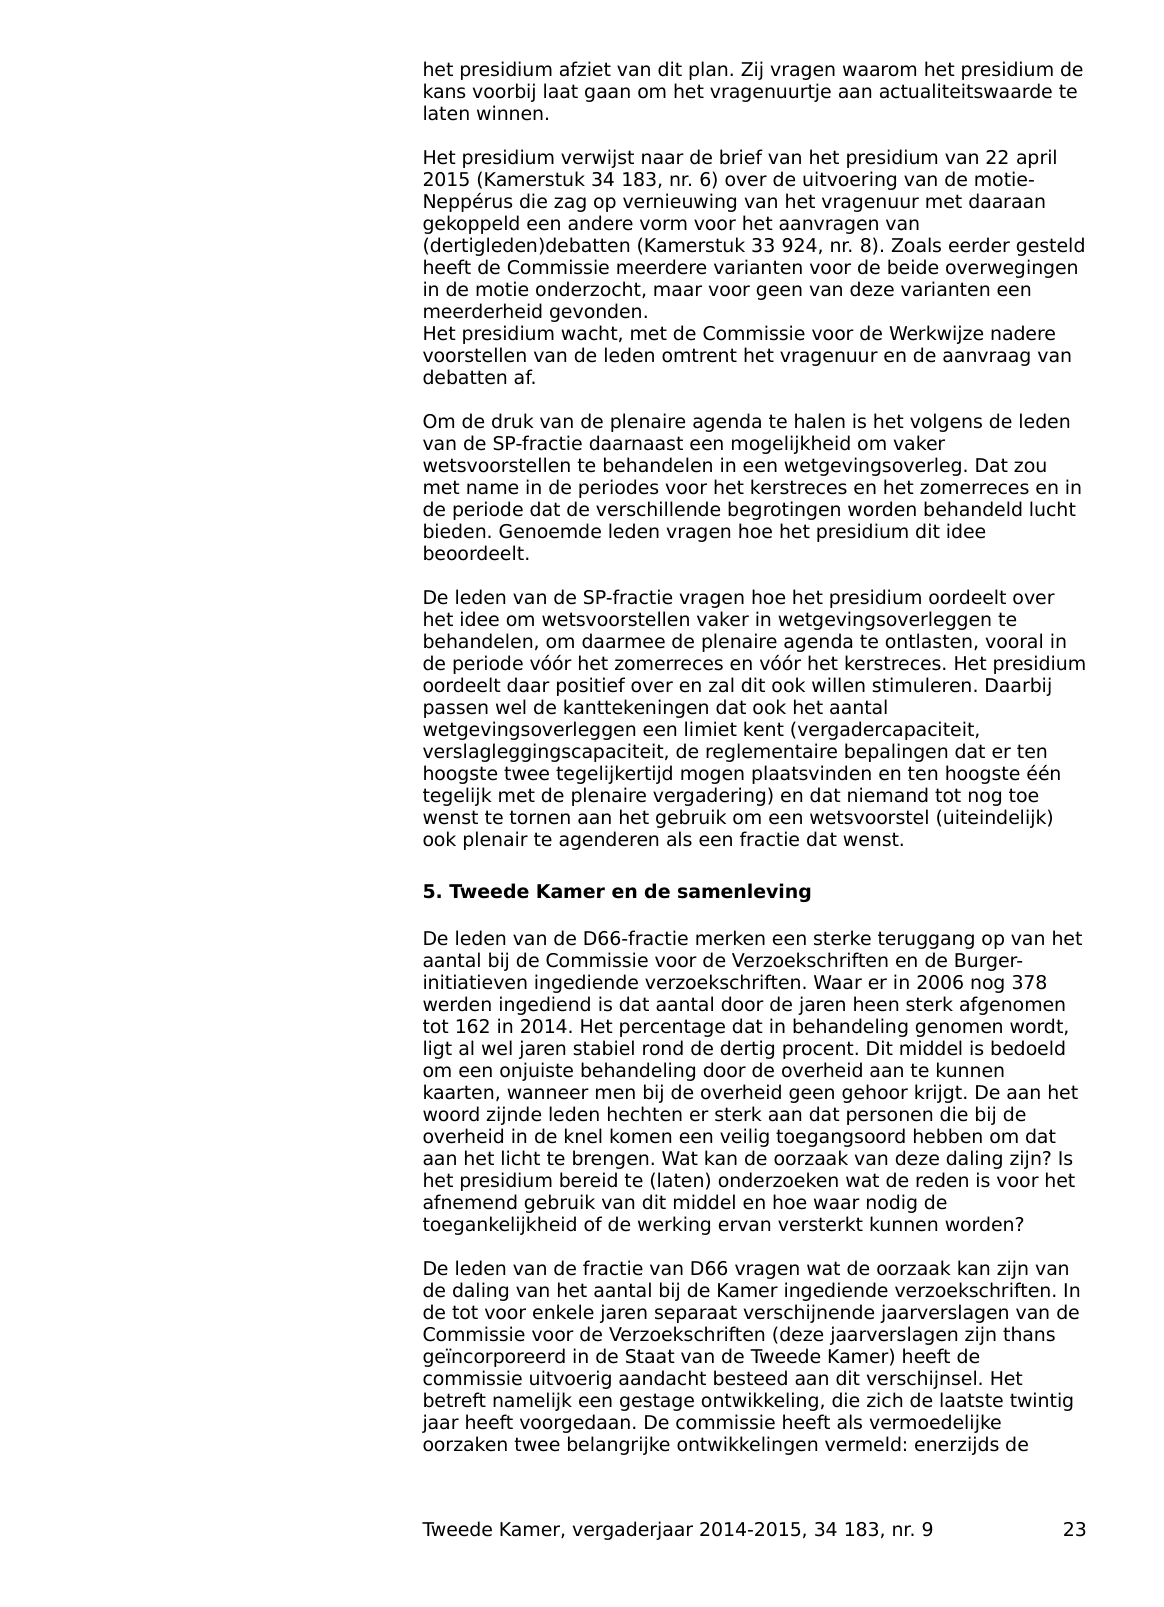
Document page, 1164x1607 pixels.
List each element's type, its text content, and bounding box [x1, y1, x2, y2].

text De leden van de D66-fractie merken een sterke teruggang op van het aantal bij de Commissie voor de Verzoekschriften en de Burger-initiatieven ingediende verzoekschriften. Waar er in 2006 nog 378 werden ingediend is dat aantal door de jaren heen sterk afgenomen tot 162 in 2014. Het percentage dat in behandeling genomen wordt, ligt al wel jaren stabiel rond de dertig procent. Dit middel is bedoeld om een onjuiste behandeling door de overheid aan te kunnen kaarten, wanneer men bij de overheid geen gehoor krijgt. De aan het woord zijnde leden hechten er sterk aan dat personen die bij de overheid in de knel komen een veilig toegangsoord hebben om dat aan het licht te brengen. Wat kan de oorzaak van deze daling zijn? Is het presidium bereid te (laten) onderzoeken wat de reden is voor het afnemend gebruik van dit middel en hoe waar nodig de toegankelijkheid of de werking ervan versterkt kunnen worden? [422, 928, 1087, 1236]
subtitle 5. Tweede Kamer en de samenleving [422, 881, 1087, 903]
text De leden van de fractie van D66 vragen wat de oorzaak kan zijn van de daling van het aantal bij de Kamer ingediende verzoekschriften. In de tot voor enkele jaren separaat verschijnende jaarverslagen van de Commissie voor de Verzoekschriften (deze jaarverslagen zijn thans geïncorporeerd in de Staat van de Tweede Kamer) heeft de commissie uitvoerig aandacht besteed aan dit verschijnsel. Het betreft namelijk een gestage ontwikkeling, die zich de laatste twintig jaar heeft voorgedaan. De commissie heeft als vermoedelijke oorzaken twee belangrijke ontwikkelingen vermeld: enerzijds de [422, 1258, 1087, 1456]
text het presidium afziet van dit plan. Zij vragen waarom het presidium de kans voorbij laat gaan om het vragenuurtje aan actualiteitswaarde te laten winnen. [422, 59, 1087, 125]
text Om de druk van de plenaire agenda te halen is het volgens de leden van de SP-fractie daarnaast een mogelijkheid om vaker wetsvoorstellen te behandelen in een wetgevingsoverleg. Dat zou met name in de periodes voor het kerstreces en het zomerreces en in de periode dat de verschillende begrotingen worden behandeld lucht bieden. Genoemde leden vragen hoe het presidium dit idee beoordeelt. [422, 411, 1087, 565]
text Het presidium verwijst naar de brief van het presidium van 22 april 2015 (Kamerstuk 34 183, nr. 6) over de uitvoering van de motie-Neppérus die zag op vernieuwing van het vragenuur met daaraan gekoppeld een andere vorm voor het aanvragen van (dertigleden)debatten (Kamerstuk 33 924, nr. 8). Zoals eerder gesteld heeft de Commissie meerdere varianten voor de beide overwegingen in de motie onderzocht, maar voor geen van deze varianten een meerderheid gevonden. [422, 147, 1087, 323]
text De leden van de SP-fractie vragen hoe het presidium oordeelt over het idee om wetsvoorstellen vaker in wetgevingsoverleggen te behandelen, om daarmee de plenaire agenda te ontlasten, vooral in de periode vóór het zomerreces en vóór het kerstreces. Het presidium oordeelt daar positief over en zal dit ook willen stimuleren. Daarbij passen wel de kanttekeningen dat ook het aantal wetgevingsoverleggen een limiet kent (vergadercapaciteit, verslagleggingscapaciteit, de reglementaire bepalingen dat er ten hoogste twee tegelijkertijd mogen plaatsvinden en ten hoogste één tegelijk met de plenaire vergadering) en dat niemand tot nog toe wenst te tornen aan het gebruik om een wetsvoorstel (uiteindelijk) ook plenair te agenderen als een fractie dat wenst. [422, 587, 1087, 851]
text Het presidium wacht, met de Commissie voor de Werkwijze nadere voorstellen van de leden omtrent het vragenuur en de aanvraag van debatten af. [422, 323, 1087, 389]
